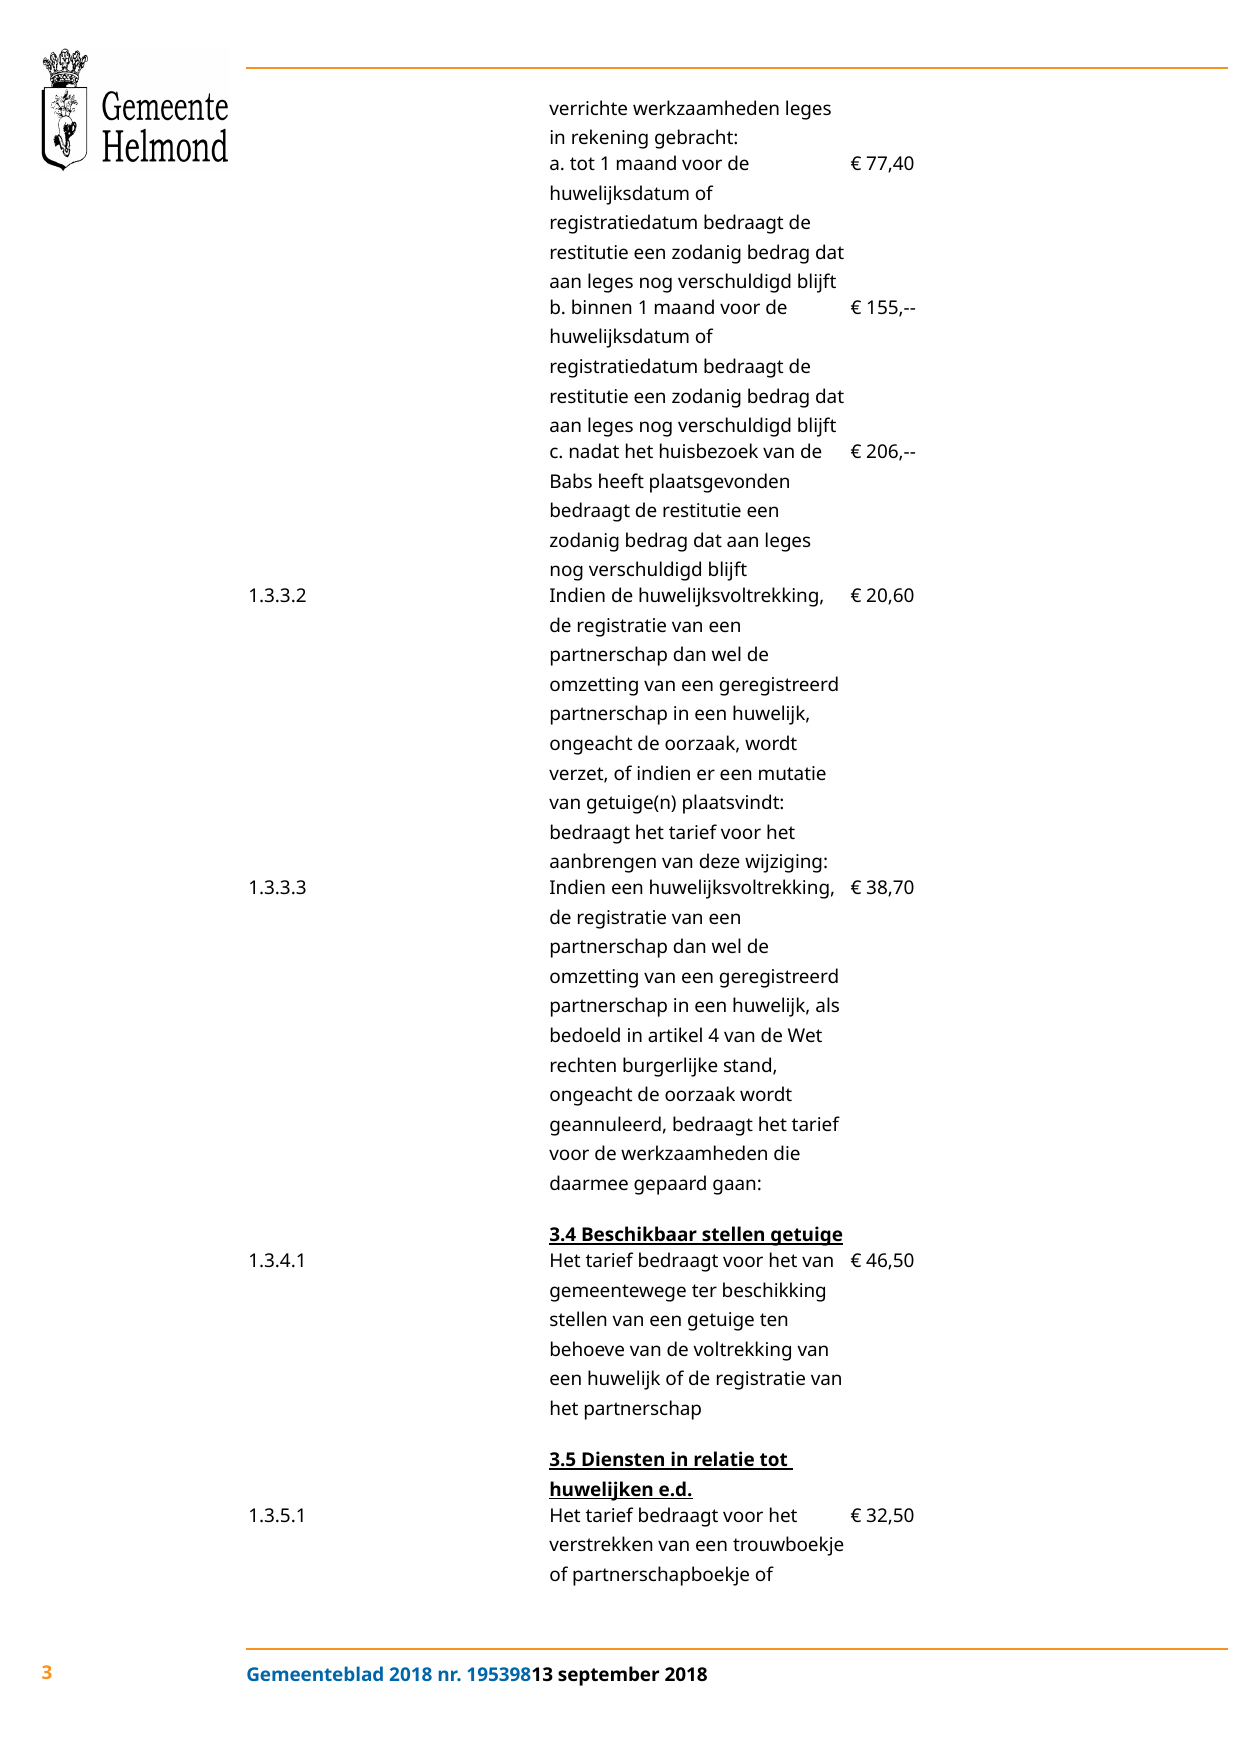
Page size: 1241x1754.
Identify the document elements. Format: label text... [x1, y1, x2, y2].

table_cell € 20,60 [850, 582, 1152, 874]
table_cell € 32,50 [850, 1502, 1152, 1587]
table_cell 1.3.3.2 [248, 582, 549, 874]
table_cell [850, 1421, 1152, 1447]
table_cell [850, 95, 1152, 150]
table_cell [850, 1196, 1152, 1222]
table_cell € 77,40 [850, 150, 1152, 294]
table_cell [248, 438, 549, 582]
table_cell 3.5 Diensten in relatie tot huwelijken e.d. [549, 1447, 850, 1502]
table_cell 3.4 Beschikbaar stellen getuige [549, 1222, 850, 1247]
table_cell [248, 1196, 549, 1222]
table_cell b. binnen 1 maand voor de huwelijksdatum of registratiedatum bedraagt de restitutie een zodanig bedrag dat aan leges nog verschuldigd blijft [549, 294, 850, 438]
table_cell c. nadat het huisbezoek van de Babs heeft plaatsgevonden bedraagt de restitutie een zodanig bedrag dat aan leges nog verschuldigd blijft [549, 438, 850, 582]
table_cell [248, 1447, 549, 1502]
table_cell [549, 1421, 850, 1447]
table_cell € 38,70 [850, 874, 1152, 1196]
table_cell [248, 150, 549, 294]
table_cell € 46,50 [850, 1247, 1152, 1421]
table_cell Het tarief bedraagt voor het verstrekken van een trouwboekje of partnerschapboekje of [549, 1502, 850, 1587]
table_cell Indien de huwelijksvoltrekking, de registratie van een partnerschap dan wel de omzetting van een geregistreerd partnerschap in een huwelijk, ongeacht de oorzaak, wordt verzet, of indien er een mutatie van getuige(n) plaatsvindt: bedraagt het tarief voor het aanbrengen van deze wijziging: [549, 582, 850, 874]
table_cell [248, 294, 549, 438]
table_cell [248, 1222, 549, 1247]
table_cell Het tarief bedraagt voor het van gemeentewege ter beschikking stellen van een getuige ten behoeve van de voltrekking van een huwelijk of de registratie van het partnerschap [549, 1247, 850, 1421]
table_cell verrichte werkzaamheden leges in rekening gebracht: [549, 95, 850, 150]
table_cell € 155,-- [850, 294, 1152, 438]
table_cell [850, 1447, 1152, 1502]
table_cell [850, 1222, 1152, 1247]
table_cell Indien een huwelijksvoltrekking, de registratie van een partnerschap dan wel de omzetting van een geregistreerd partnerschap in een huwelijk, als bedoeld in artikel 4 van de Wet rechten burgerlijke stand, ongeacht de oorzaak wordt geannuleerd, bedraagt het tarief voor de werkzaamheden die daarmee gepaard gaan: [549, 874, 850, 1196]
table_cell [248, 95, 549, 150]
table_cell [549, 1196, 850, 1222]
table_cell [248, 1421, 549, 1447]
table_cell a. tot 1 maand voor de huwelijksdatum of registratiedatum bedraagt de restitutie een zodanig bedrag dat aan leges nog verschuldigd blijft [549, 150, 850, 294]
picture [41, 47, 231, 172]
table_cell 1.3.3.3 [248, 874, 549, 1196]
table_cell € 206,-- [850, 438, 1152, 582]
table_cell 1.3.5.1 [248, 1502, 549, 1587]
table_cell 1.3.4.1 [248, 1247, 549, 1421]
